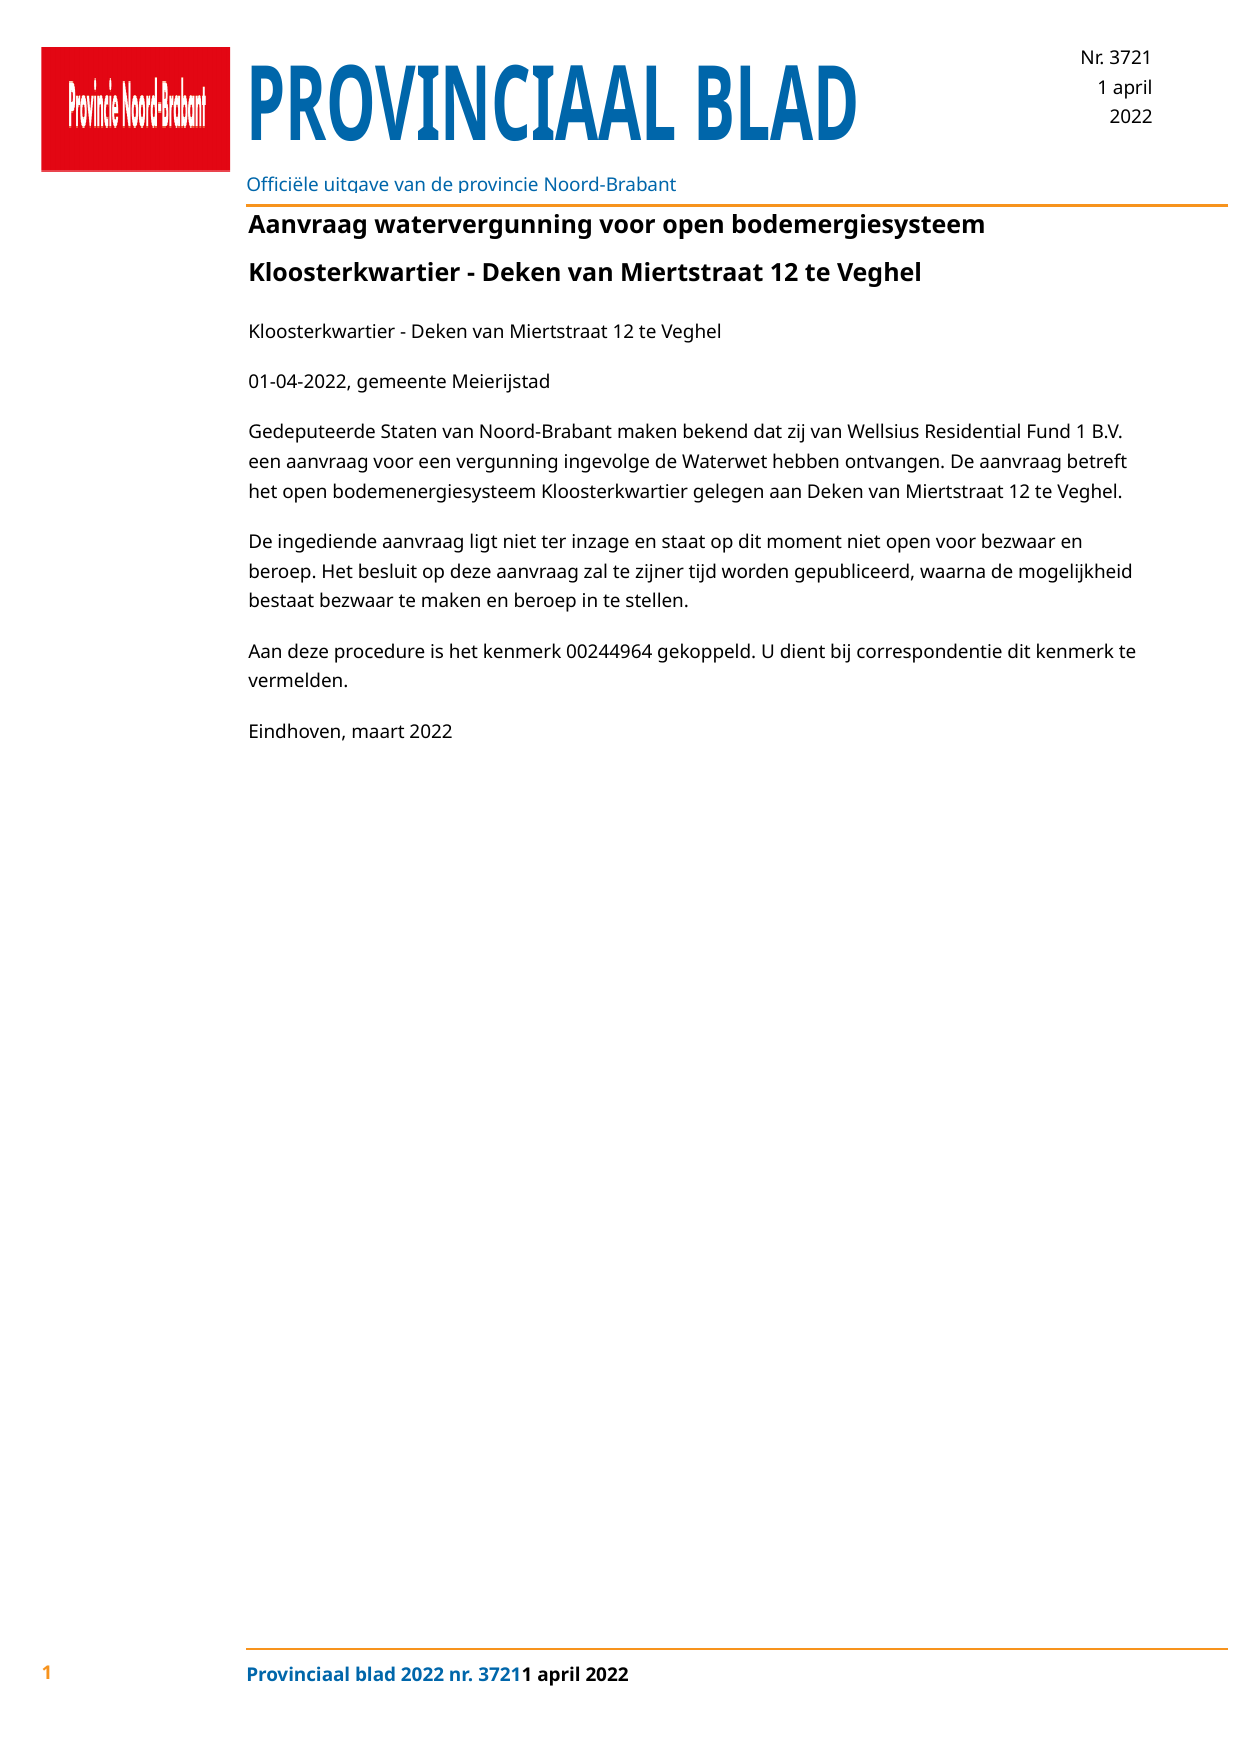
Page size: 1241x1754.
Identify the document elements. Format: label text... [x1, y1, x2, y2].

text Aanvraag watervergunning voor open bodemergiesysteem Kloosterkwartier - Deken van Miertstraat 12 te Veghel [248, 207, 1152, 288]
text De ingediende aanvraag ligt niet ter inzage en staat op dit moment niet open voor bezwaar en beroep. Het besluit op deze aanvraag zal te zijner tijd worden gepubliceerd, waarna de mogelijkheid bestaat bezwaar te maken en beroep in te stellen. [248, 528, 1152, 613]
text 01-04-2022, gemeente Meierijstad [248, 368, 1152, 394]
text Aan deze procedure is het kenmerk 00244964 gekoppeld. U dient bij correspondentie dit kenmerk te vermelden. [248, 638, 1152, 693]
picture [41, 47, 231, 172]
text Eindhoven, maart 2022 [248, 718, 1152, 744]
text Gedeputeerde Staten van Noord-Brabant maken bekend dat zij van Wellsius Residential Fund 1 B.V. een aanvraag voor een vergunning ingevolge de Waterwet hebben ontvangen. De aanvraag betreft het open bodemenergiesysteem Kloosterkwartier gelegen aan Deken van Miertstraat 12 te Veghel. [248, 419, 1152, 504]
text Kloosterkwartier - Deken van Miertstraat 12 te Veghel [248, 318, 1152, 344]
